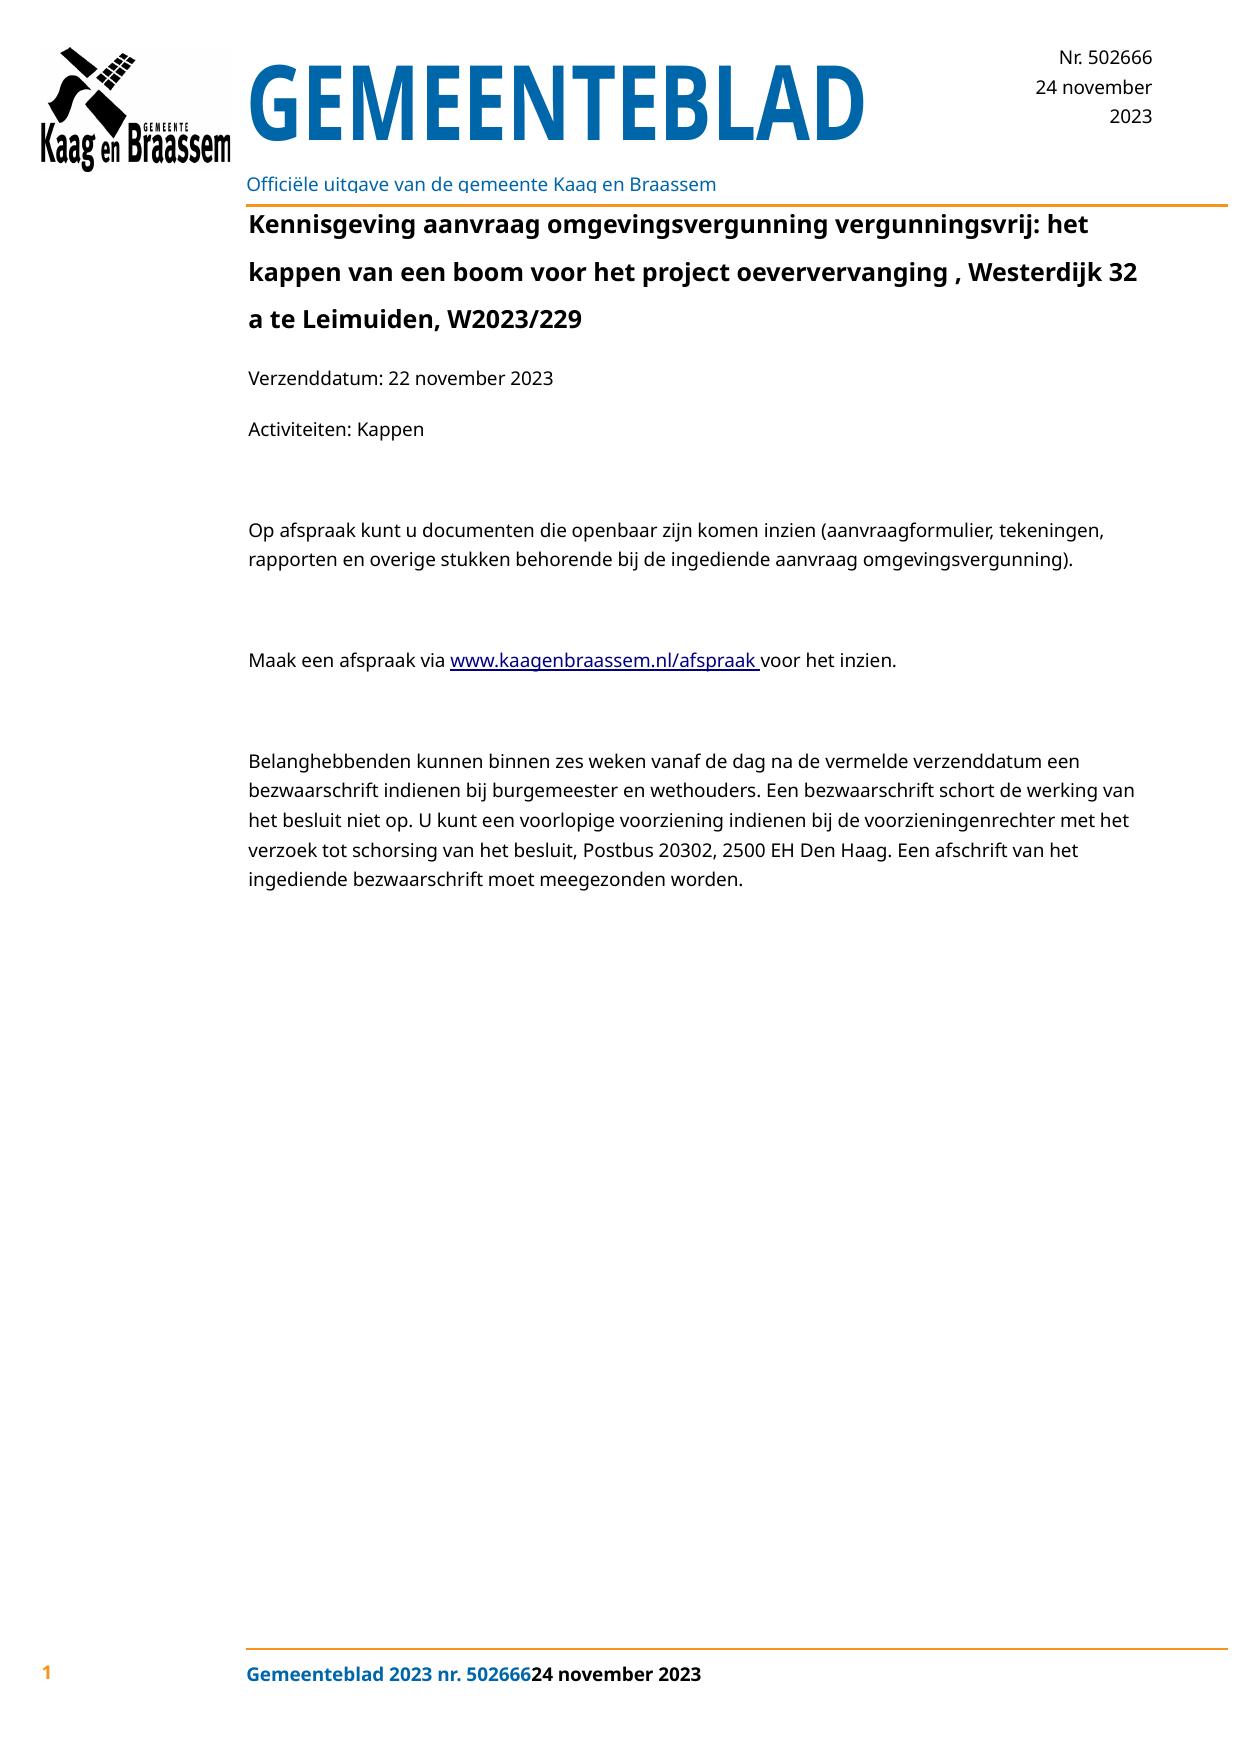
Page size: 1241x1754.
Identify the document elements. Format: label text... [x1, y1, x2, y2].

text Belanghebbenden kunnen binnen zes weken vanaf de dag na de vermelde verzenddatum een bezwaarschrift indienen bij burgemeester en wethouders. Een bezwaarschrift schort de werking van het besluit niet op. U kunt een voorlopige voorziening indienen bij de voorzieningenrechter met het verzoek tot schorsing van het besluit, Postbus 20302, 2500 EH Den Haag. Een afschrift van het ingediende bezwaarschrift moet meegezonden worden. [248, 748, 1152, 892]
text Kennisgeving aanvraag omgevingsvergunning vergunningsvrij: het kappen van een boom voor het project oeververvanging , Westerdijk 32 a te Leimuiden, W2023/229 [248, 207, 1152, 336]
text Activiteiten: Kappen [248, 416, 1152, 442]
text Op afspraak kunt u documenten die openbaar zijn komen inzien (aanvraagformulier, tekeningen, rapporten en overige stukken behorende bij de ingediende aanvraag omgevingsvergunning). [248, 517, 1152, 572]
text Verzenddatum: 22 november 2023 [248, 366, 1152, 391]
picture [41, 47, 231, 172]
text Maak een afspraak via www.kaagenbraassem.nl/afspraak voor het inzien. [248, 647, 1152, 673]
